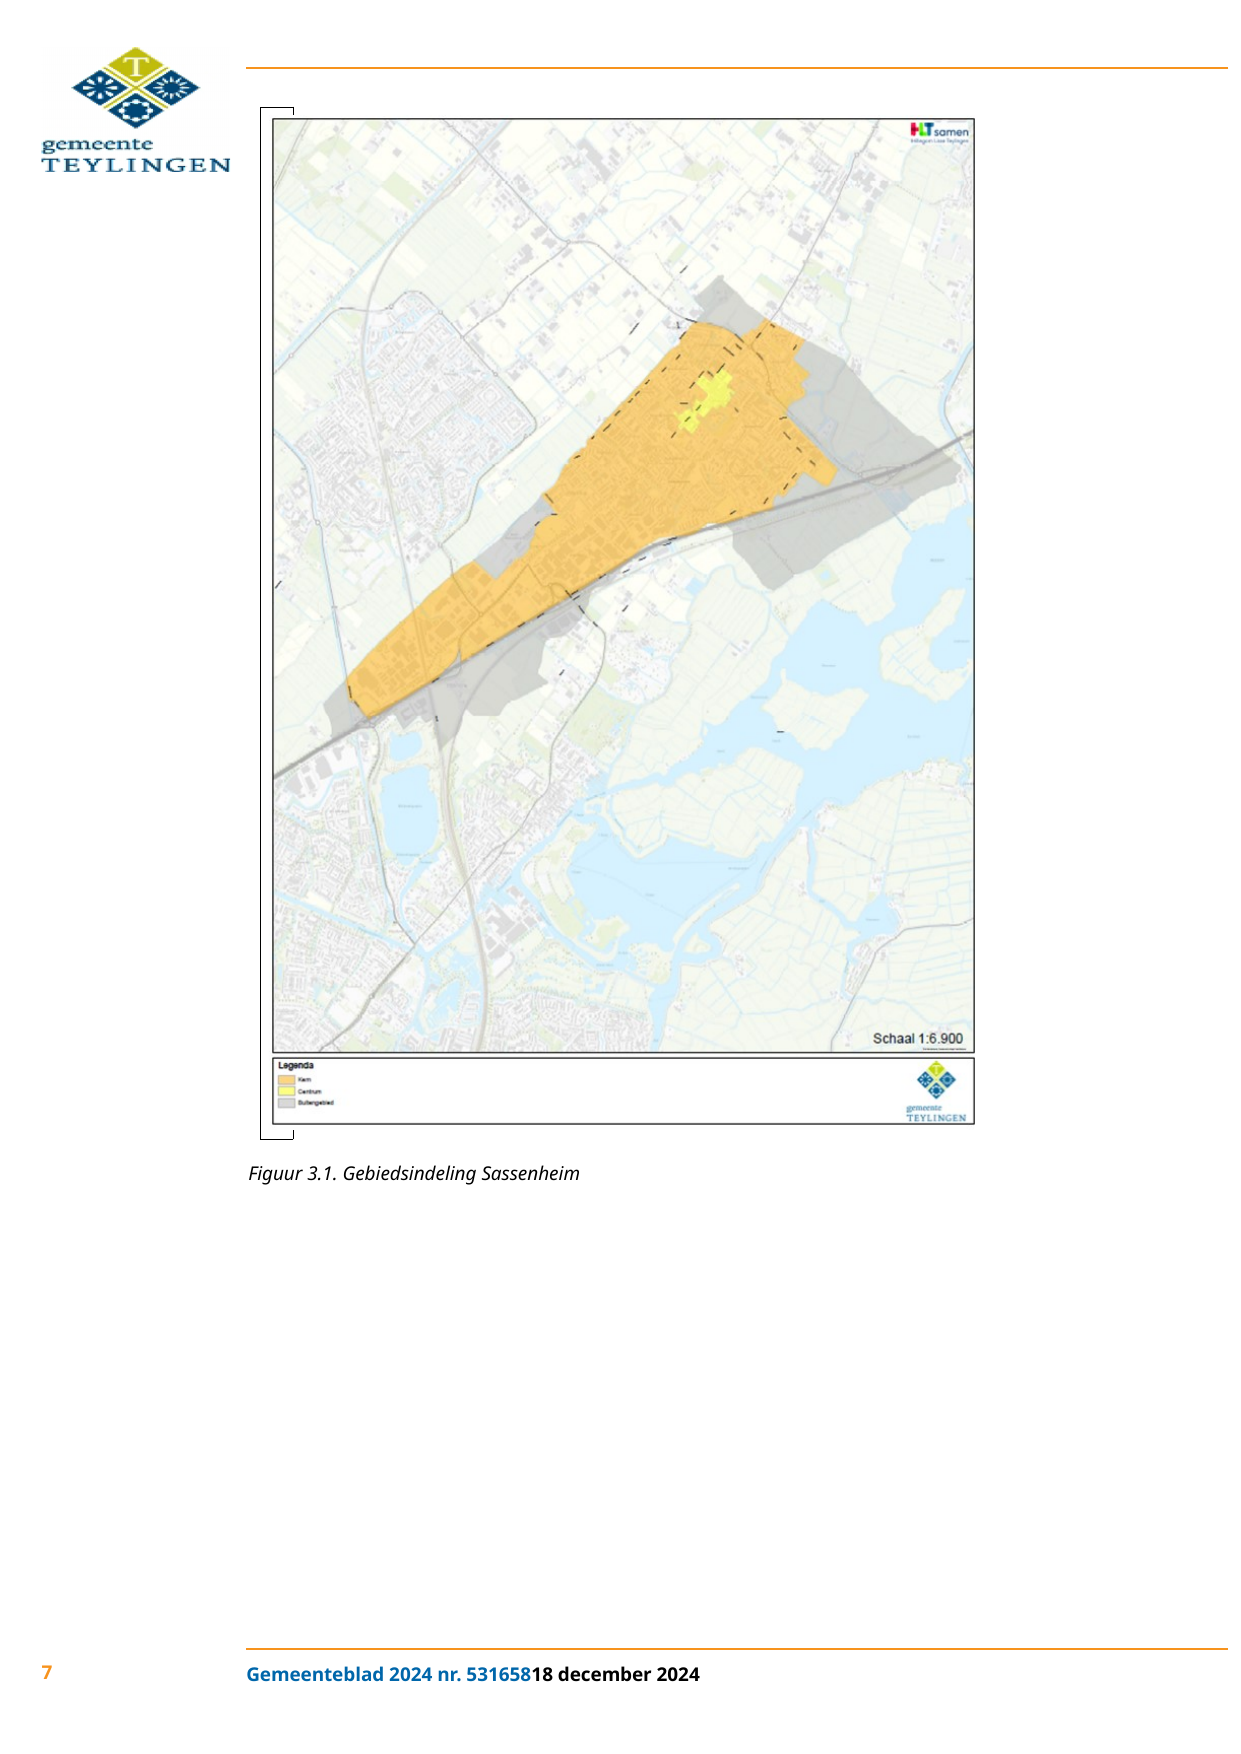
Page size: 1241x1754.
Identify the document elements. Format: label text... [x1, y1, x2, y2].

picture [41, 47, 231, 172]
text Figuur 3.1. Gebiedsindeling Sassenheim [248, 1160, 1152, 1186]
picture [268, 115, 978, 1130]
